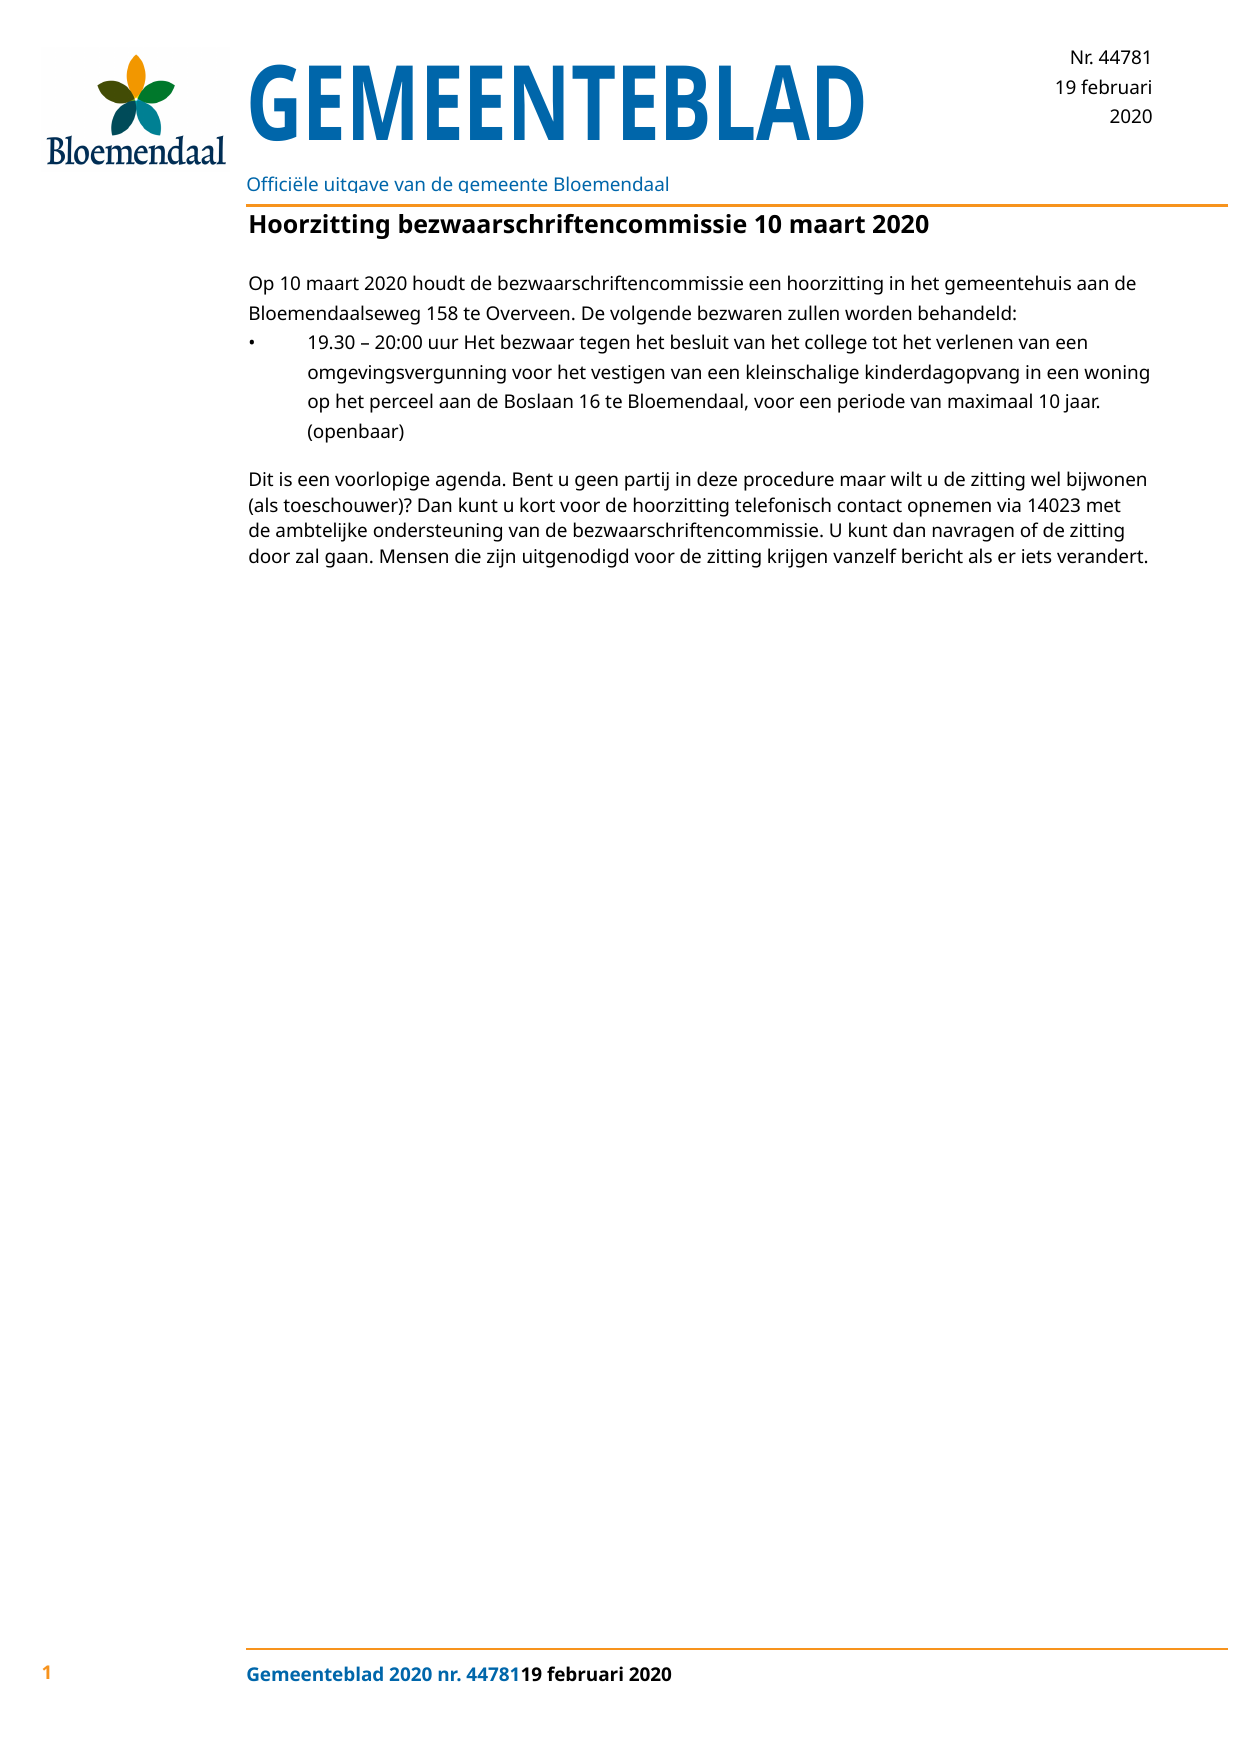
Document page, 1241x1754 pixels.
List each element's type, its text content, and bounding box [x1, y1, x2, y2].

text Hoorzitting bezwaarschriftencommissie 10 maart 2020 [248, 207, 1152, 241]
text Dit is een voorlopige agenda. Bent u geen partij in deze procedure maar wilt u de zitting wel bijwonen (als toeschouwer)? Dan kunt u kort voor de hoorzitting telefonisch contact opnemen via 14023 met de ambtelijke ondersteuning van de bezwaarschriftencommissie. U kunt dan navragen of de zitting door zal gaan. Mensen die zijn uitgenodigd voor de zitting krijgen vanzelf bericht als er iets verandert. [248, 466, 1152, 569]
picture [41, 47, 231, 172]
list 19.30 – 20:00 uur Het bezwaar tegen het besluit van het college tot het verlenen van een omgevingsvergunning voor het vestigen van een kleinschalige kinderdagopvang in een woning op het perceel aan de Boslaan 16 te Bloemendaal, voor een periode van maximaal 10 jaar. (openbaar) [248, 329, 1152, 444]
text Op 10 maart 2020 houdt de bezwaarschriftencommissie een hoorzitting in het gemeentehuis aan de Bloemendaalseweg 158 te Overveen. De volgende bezwaren zullen worden behandeld: [248, 270, 1152, 326]
